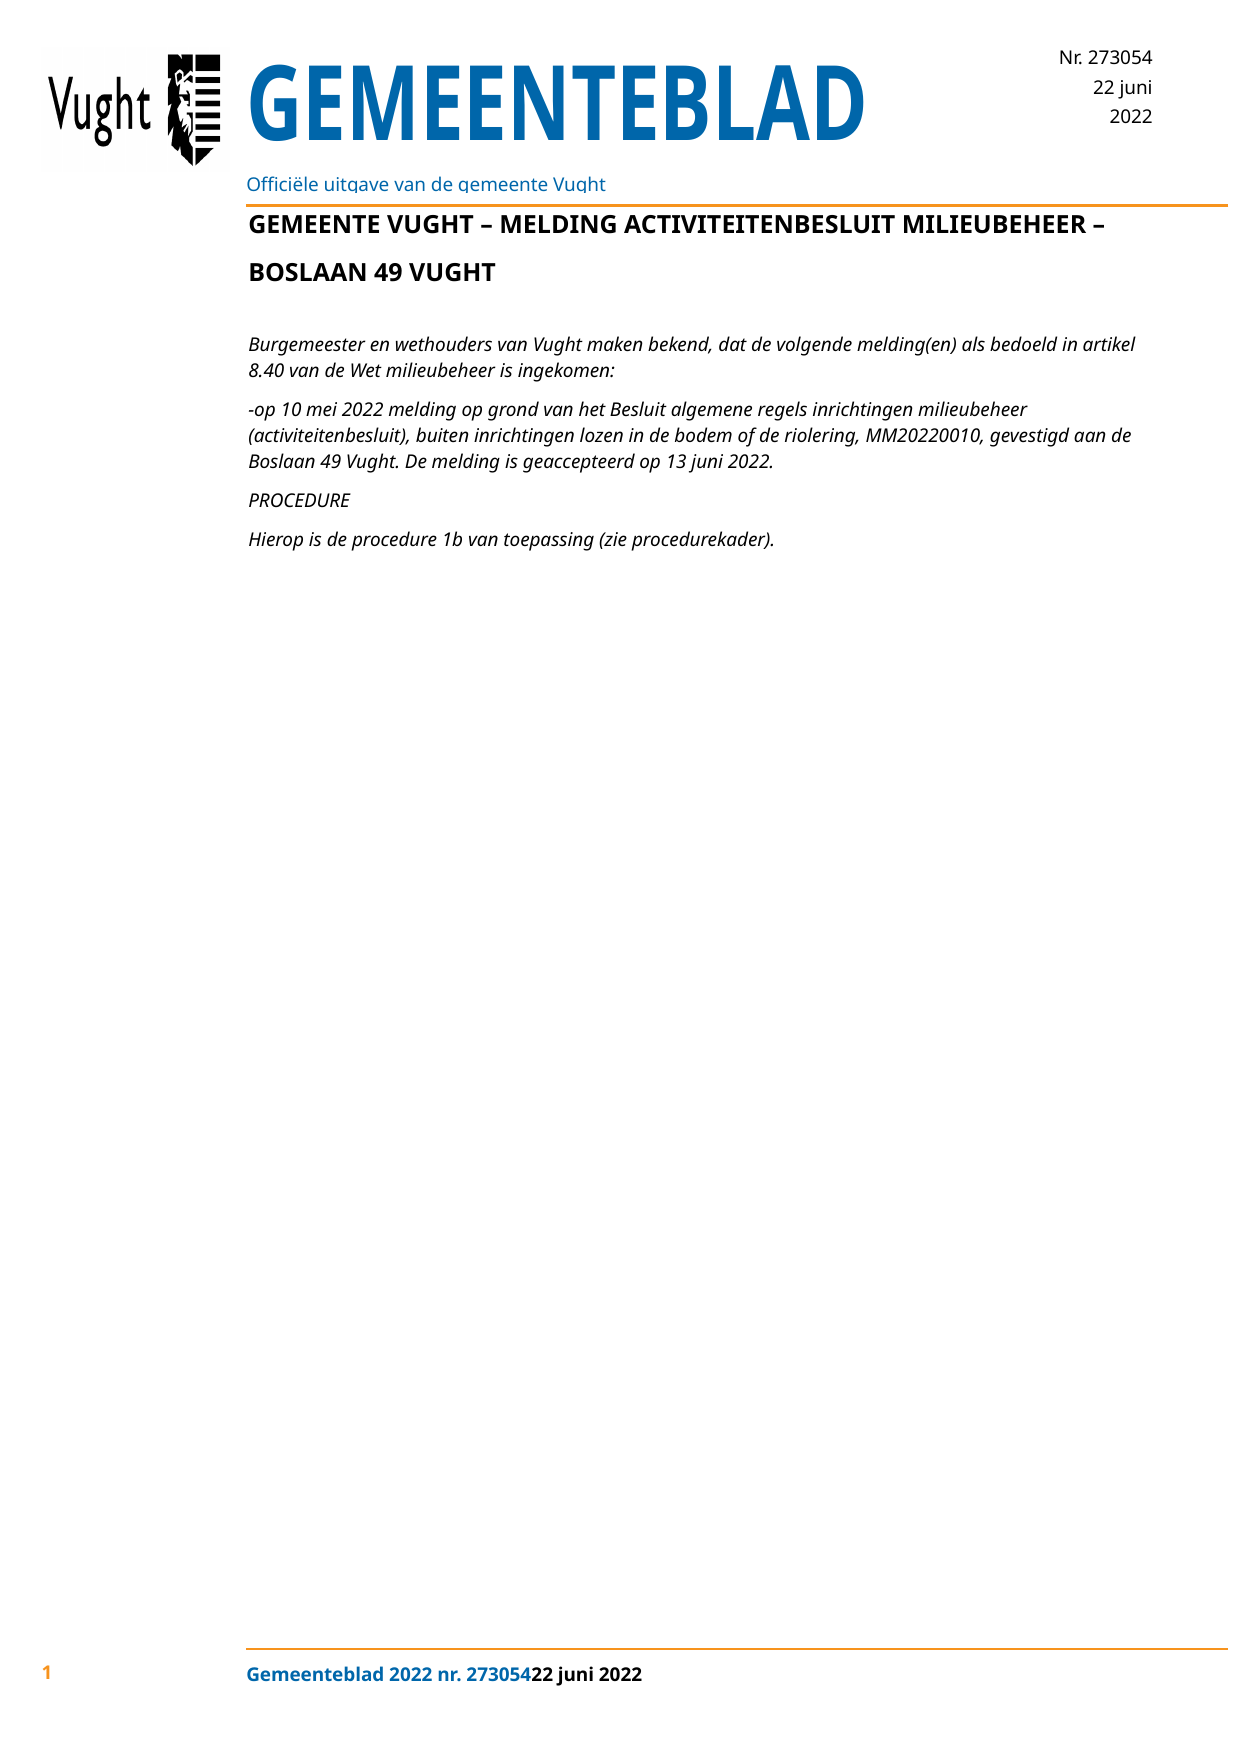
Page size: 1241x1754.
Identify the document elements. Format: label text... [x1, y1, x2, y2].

text -op 10 mei 2022 melding op grond van het Besluit algemene regels inrichtingen milieubeheer (activiteitenbesluit), buiten inrichtingen lozen in de bodem of de riolering, MM20220010, gevestigd aan de Boslaan 49 Vught. De melding is geaccepteerd op 13 juni 2022. [248, 396, 1152, 474]
picture [41, 47, 231, 172]
text PROCEDURE [248, 487, 1152, 513]
text Burgemeester en wethouders van Vught maken bekend, dat de volgende melding(en) als bedoeld in artikel 8.40 van de Wet milieubeheer is ingekomen: [248, 331, 1152, 383]
text GEMEENTE VUGHT – MELDING ACTIVITEITENBESLUIT MILIEUBEHEER – BOSLAAN 49 VUGHT [248, 207, 1152, 288]
text Hierop is de procedure 1b van toepassing (zie procedurekader). [248, 526, 1152, 552]
